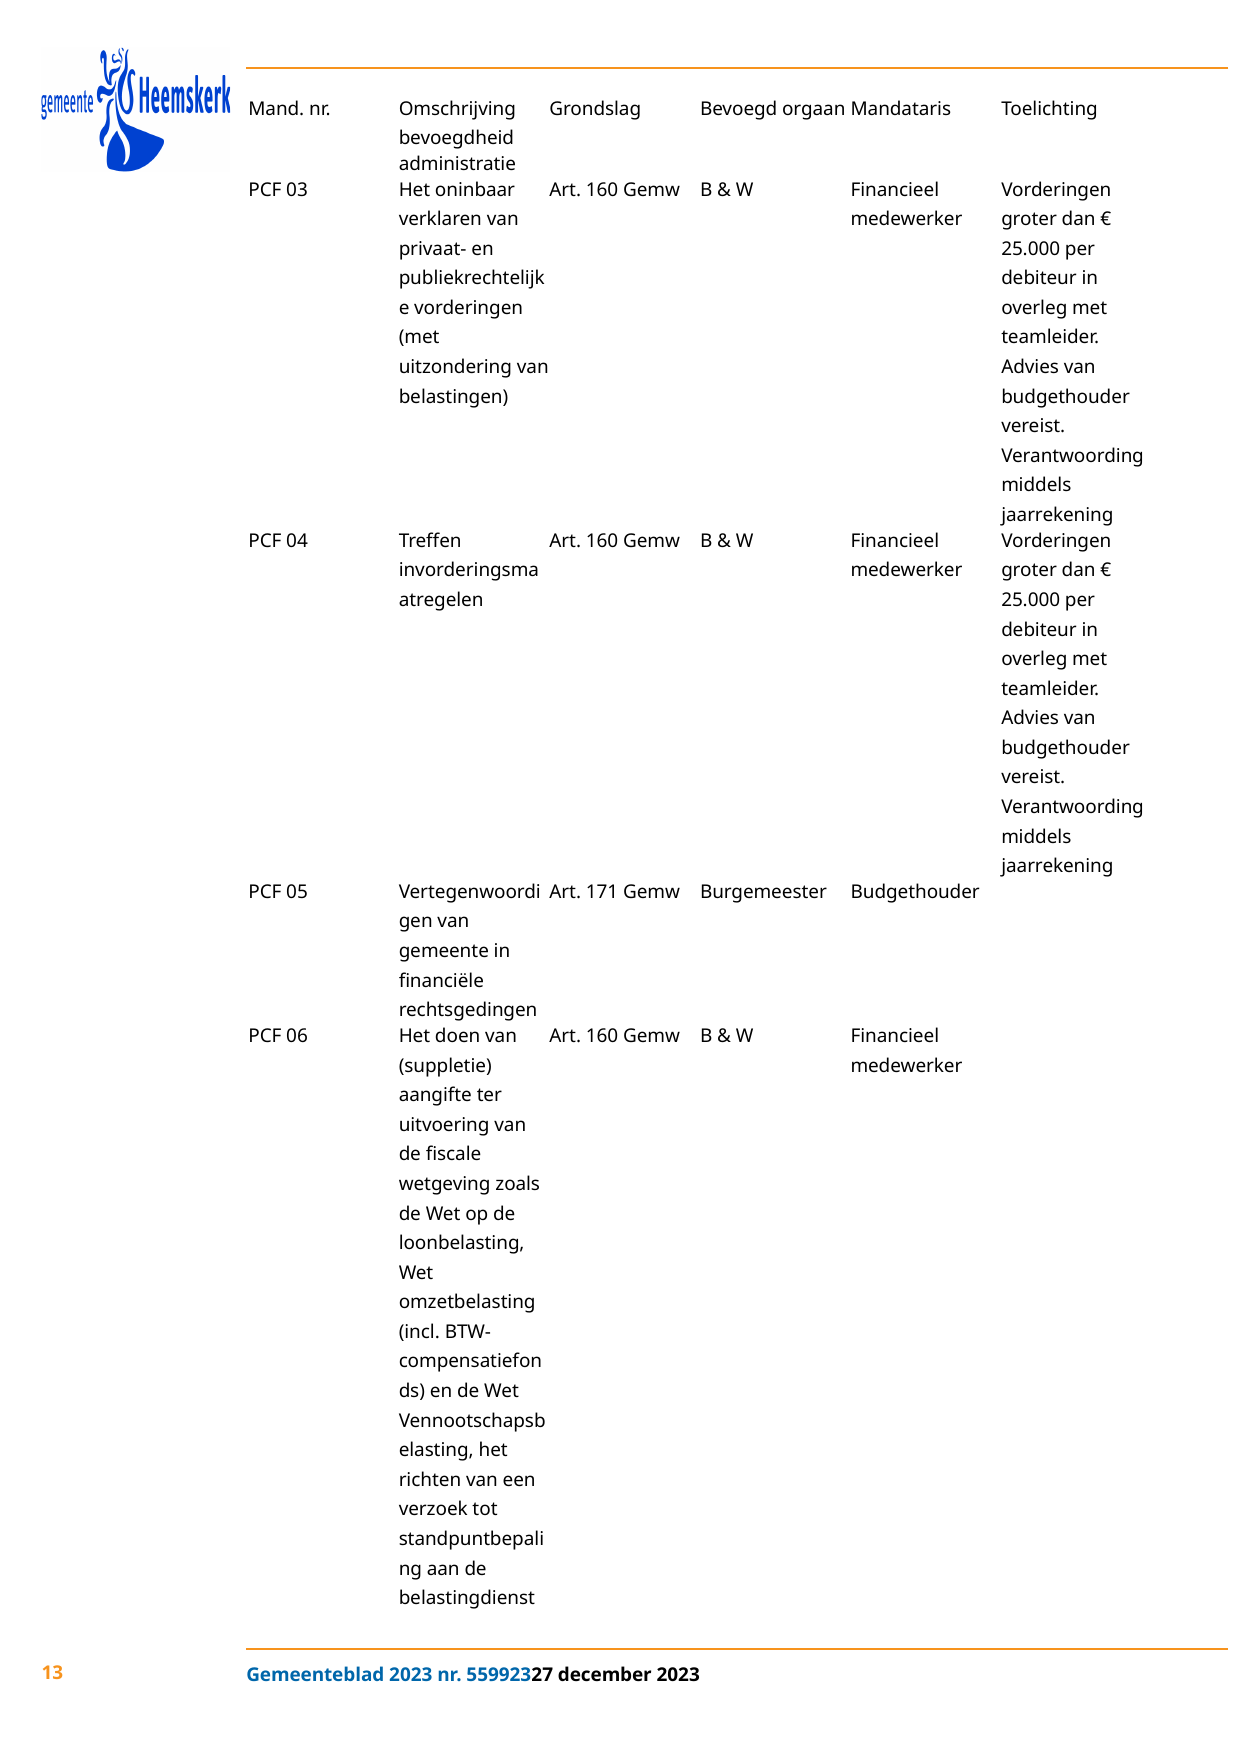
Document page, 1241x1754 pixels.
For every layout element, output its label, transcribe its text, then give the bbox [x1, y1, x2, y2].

table_cell Vorderingen groter dan € 25.000 per debiteur in overleg met teamleider. Advies van budgethouder vereist. Verantwoording middels jaarrekening [1001, 176, 1152, 527]
table_cell administratie [399, 150, 549, 176]
table_cell [248, 150, 398, 176]
table_cell PCF 05 [248, 878, 398, 1022]
table_cell Het doen van (suppletie) aangifte ter uitvoering van de fiscale wetgeving zoals de Wet op de loonbelasting, Wet omzetbelasting (incl. BTW-compensatiefonds) en de Wet Vennootschapsbelasting, het richten van een verzoek tot standpuntbepaling aan de belastingdienst [399, 1022, 549, 1610]
table_cell Burgemeester [700, 878, 850, 1022]
table_header Mand. nr. [248, 95, 398, 150]
picture [41, 47, 231, 172]
table_cell PCF 06 [248, 1022, 398, 1610]
table_cell Financieel medewerker [850, 1022, 1001, 1610]
table_cell Het oninbaar verklaren van privaat- en publiekrechtelijke vorderingen (met uitzondering van belastingen) [399, 176, 549, 527]
table_cell Vorderingen groter dan € 25.000 per debiteur in overleg met teamleider. Advies van budgethouder vereist. Verantwoording middels jaarrekening [1001, 527, 1152, 878]
table_cell Vertegenwoordigen van gemeente in financiële rechtsgedingen [399, 878, 549, 1022]
table_cell Art. 160 Gemw [549, 527, 700, 878]
table_cell B & W [700, 527, 850, 878]
table_header Bevoegd orgaan [700, 95, 850, 150]
table_cell [1001, 150, 1152, 176]
table_cell [700, 150, 850, 176]
table_cell PCF 03 [248, 176, 398, 527]
table_cell Budgethouder [850, 878, 1001, 1022]
table_cell [1001, 1022, 1152, 1610]
table_cell B & W [700, 176, 850, 527]
table_cell PCF 04 [248, 527, 398, 878]
table_header Mandataris [850, 95, 1001, 150]
table_cell Financieel medewerker [850, 527, 1001, 878]
table_cell [850, 150, 1001, 176]
table_cell [1001, 878, 1152, 1022]
table_cell Art. 171 Gemw [549, 878, 700, 1022]
table_header Omschrijving bevoegdheid [399, 95, 549, 150]
table_cell B & W [700, 1022, 850, 1610]
table_cell Financieel medewerker [850, 176, 1001, 527]
table_cell Treffen invorderingsmaatregelen [399, 527, 549, 878]
table_header Grondslag [549, 95, 700, 150]
table_cell Art. 160 Gemw [549, 176, 700, 527]
table_cell Art. 160 Gemw [549, 1022, 700, 1610]
table_cell [549, 150, 700, 176]
table_header Toelichting [1001, 95, 1152, 150]
